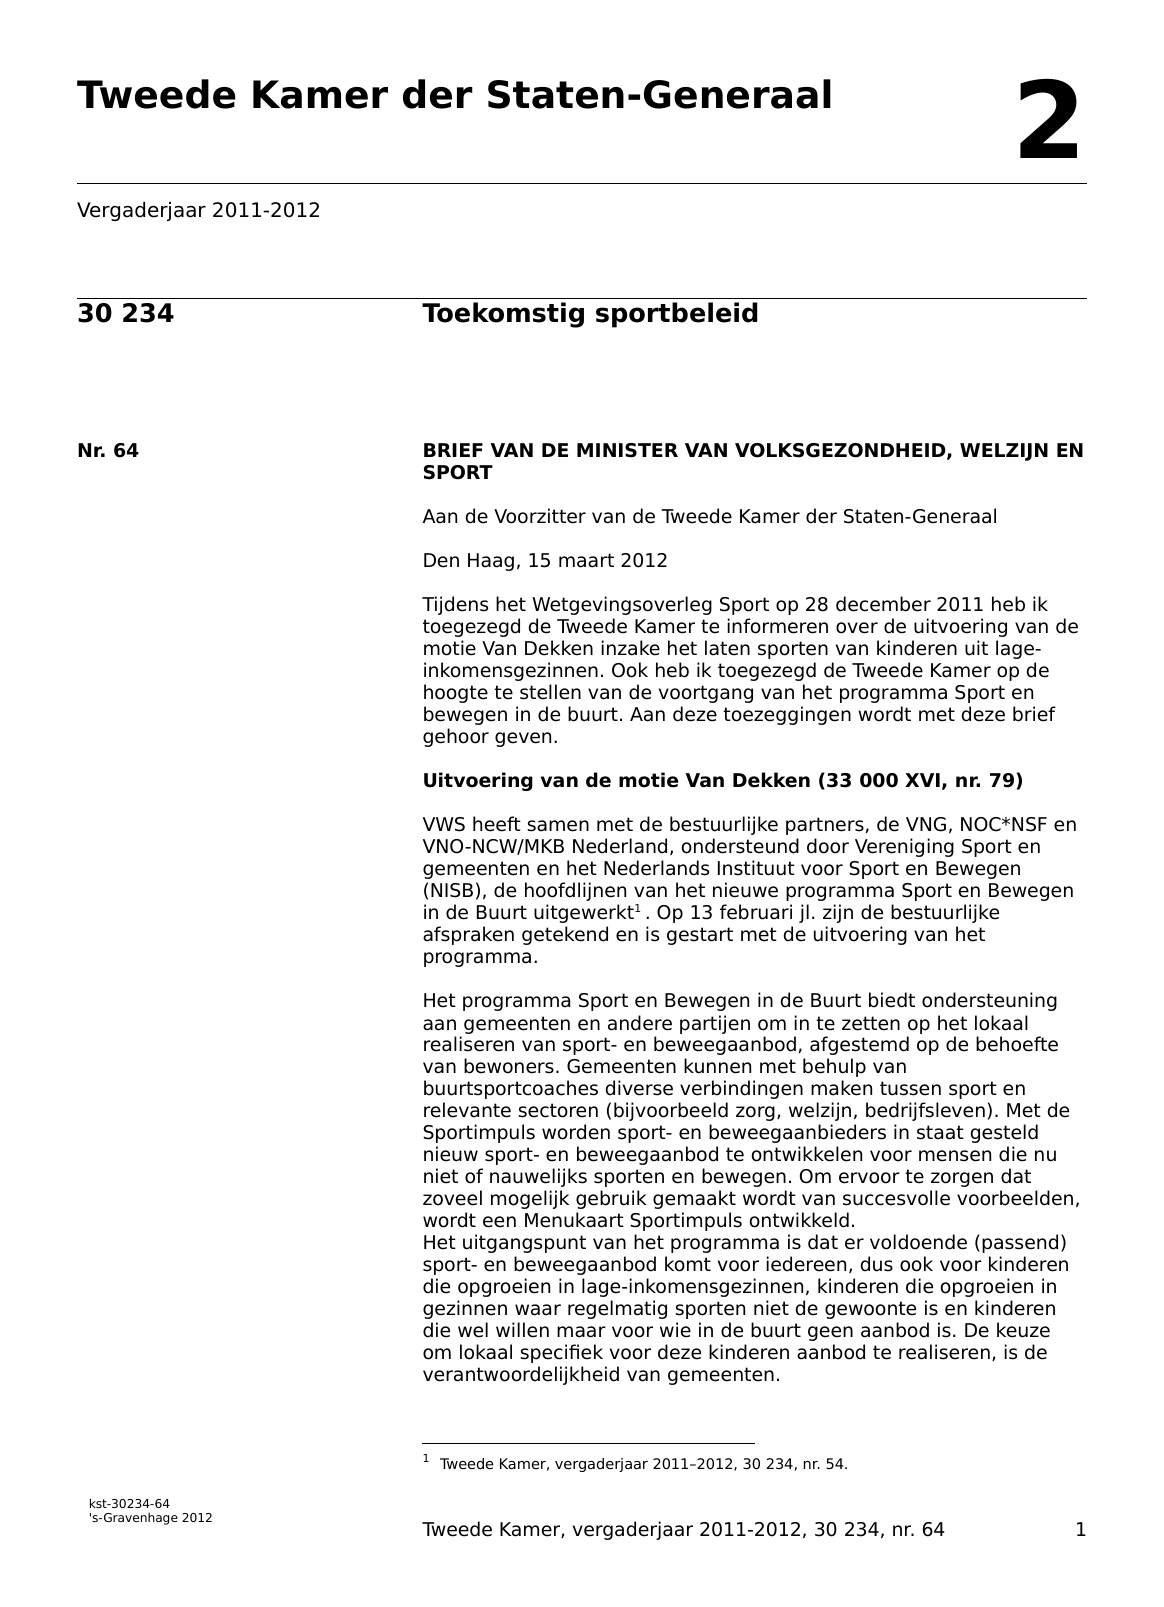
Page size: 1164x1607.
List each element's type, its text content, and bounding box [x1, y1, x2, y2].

text Tijdens het Wetgevingsoverleg Sport op 28 december 2011 heb ik toegezegd de Tweede Kamer te informeren over de uitvoering van de motie Van Dekken inzake het laten sporten van kinderen uit lage-inkomensgezinnen. Ook heb ik toegezegd de Tweede Kamer op de hoogte te stellen van de voortgang van het programma Sport en bewegen in de buurt. Aan deze toezeggingen wordt met deze brief gehoor geven. [422, 594, 1087, 748]
table_header 2 [886, 59, 1087, 183]
table_header Tweede Kamer der Staten-Generaal [77, 59, 886, 183]
subtitle Uitvoering van de motie Van Dekken (33 000 XVI, nr. 79) [422, 770, 1087, 792]
text Tweede Kamer, vergaderjaar 2011–2012, 30 234, nr. 54. [422, 1452, 1087, 1474]
table_cell Vergaderjaar 2011-2012 [77, 184, 1087, 298]
subtitle Nr. 64 BRIEF VAN DE MINISTER VAN VOLKSGEZONDHEID, WELZIJN EN SPORT [77, 440, 1087, 484]
text Het uitgangspunt van het programma is dat er voldoende (passend) sport- en beweegaanbod komt voor iedereen, dus ook voor kinderen die opgroeien in lage-inkomensgezinnen, kinderen die opgroeien in gezinnen waar regelmatig sporten niet de gewoonte is en kinderen die wel willen maar voor wie in de buurt geen aanbod is. De keuze om lokaal specifiek voor deze kinderen aanbod te realiseren, is de verantwoordelijkheid van gemeenten. [422, 1232, 1087, 1386]
text kst-30234-64 [88, 1497, 323, 1511]
subtitle 30 234 Toekomstig sportbeleid [77, 299, 1087, 329]
text Het programma Sport en Bewegen in de Buurt biedt ondersteuning aan gemeenten en andere partijen om in te zetten op het lokaal realiseren van sport- en beweegaanbod, afgestemd op de behoefte van bewoners. Gemeenten kunnen met behulp van buurtsportcoaches diverse verbindingen maken tussen sport en relevante sectoren (bijvoorbeeld zorg, welzijn, bedrijfsleven). Met de Sportimpuls worden sport- en beweegaanbieders in staat gesteld nieuw sport- en beweegaanbod te ontwikkelen voor mensen die nu niet of nauwelijks sporten en bewegen. Om ervoor te zorgen dat zoveel mogelijk gebruik gemaakt wordt van succesvolle voorbeelden, wordt een Menukaart Sportimpuls ontwikkeld. [422, 990, 1087, 1232]
text 's-Gravenhage 2012 [88, 1511, 323, 1525]
text Den Haag, 15 maart 2012 [422, 550, 1087, 572]
text VWS heeft samen met de bestuurlijke partners, de VNG, NOC*NSF en VNO-NCW/MKB Nederland, ondersteund door Vereniging Sport en gemeenten en het Nederlands Instituut voor Sport en Bewegen (NISB), de hoofdlijnen van het nieuwe programma Sport en Bewegen in de Buurt uitgewerkt. Op 13 februari jl. zijn de bestuurlijke afspraken getekend en is gestart met de uitvoering van het programma. [422, 814, 1087, 968]
text Aan de Voorzitter van de Tweede Kamer der Staten-Generaal [422, 506, 1087, 528]
